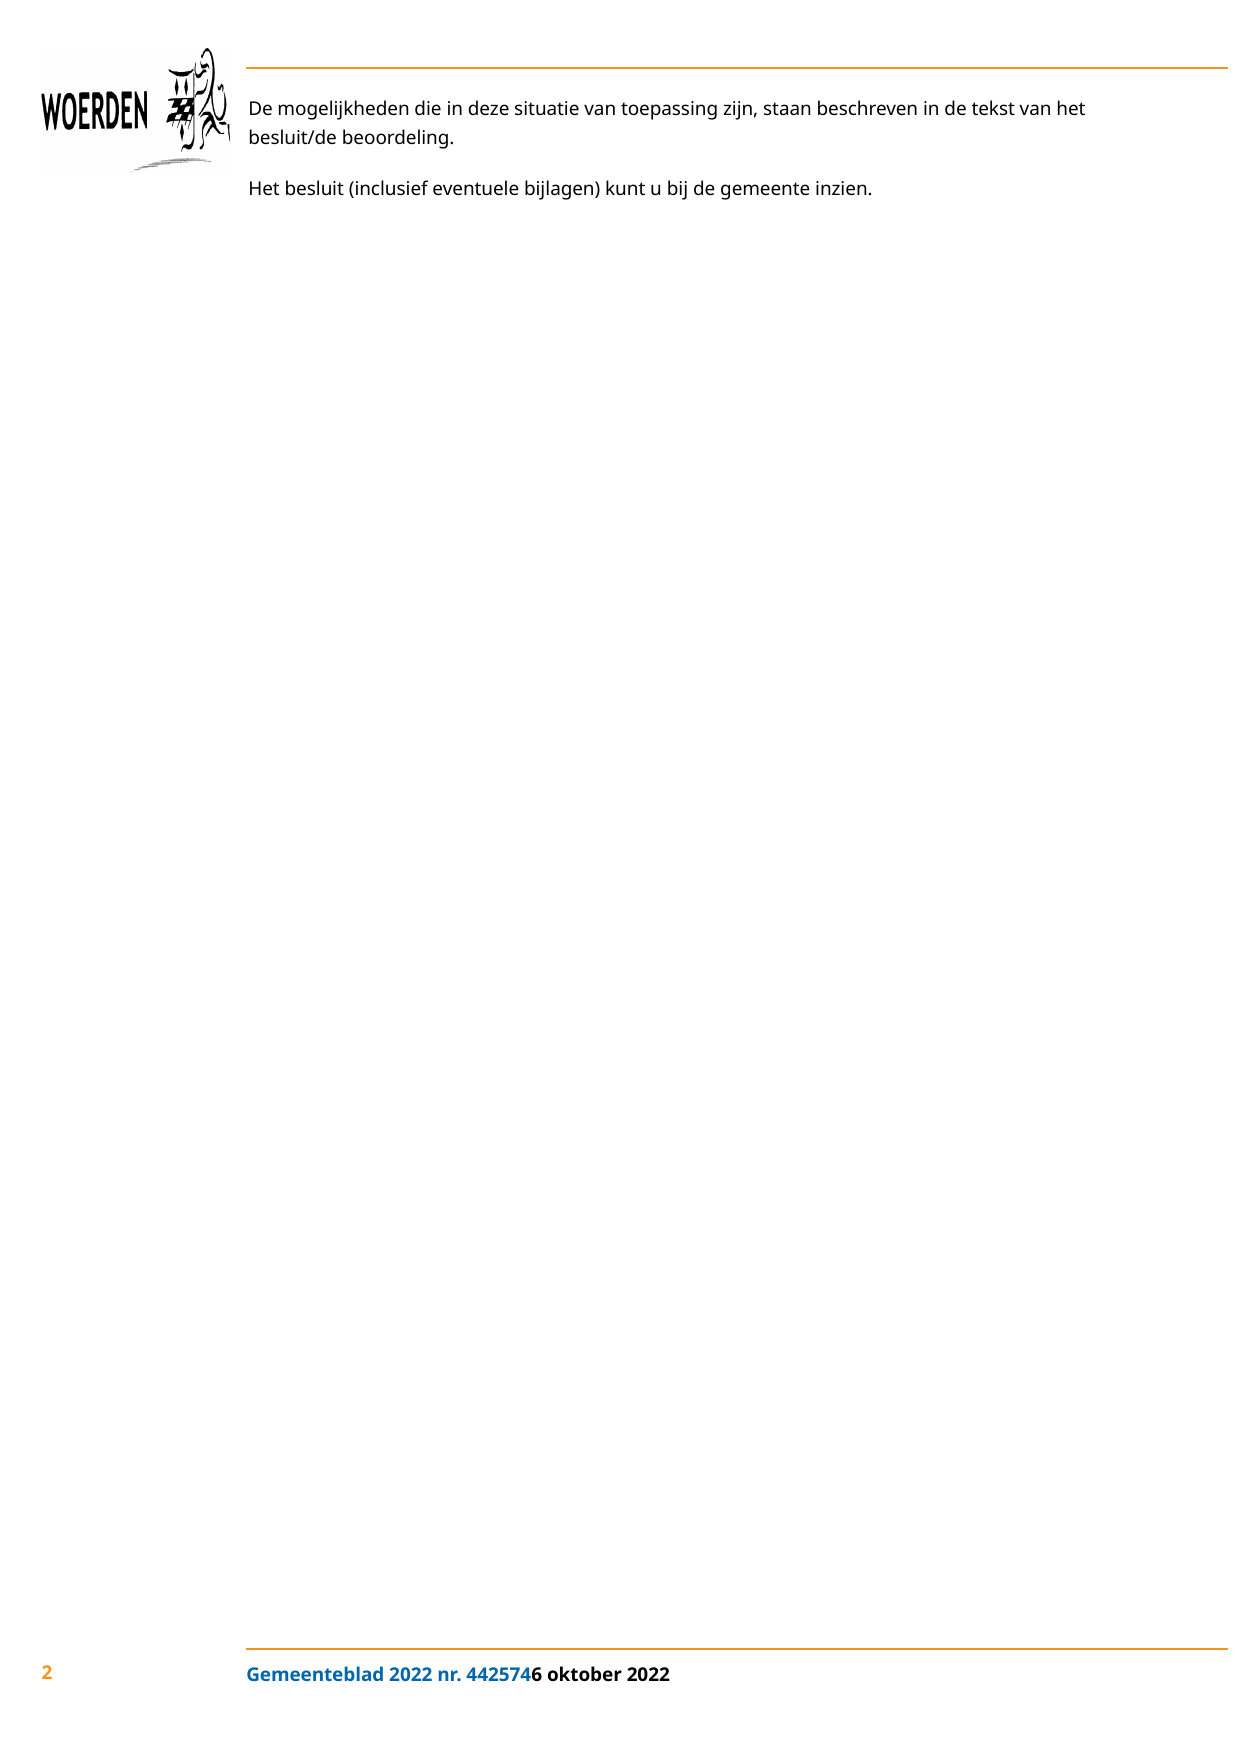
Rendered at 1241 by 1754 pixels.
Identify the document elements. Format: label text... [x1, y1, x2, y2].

text De mogelijkheden die in deze situatie van toepassing zijn, staan beschreven in de tekst van het besluit/de beoordeling. [248, 95, 1152, 150]
picture [41, 47, 231, 172]
text Het besluit (inclusief eventuele bijlagen) kunt u bij de gemeente inzien. [248, 175, 1152, 201]
